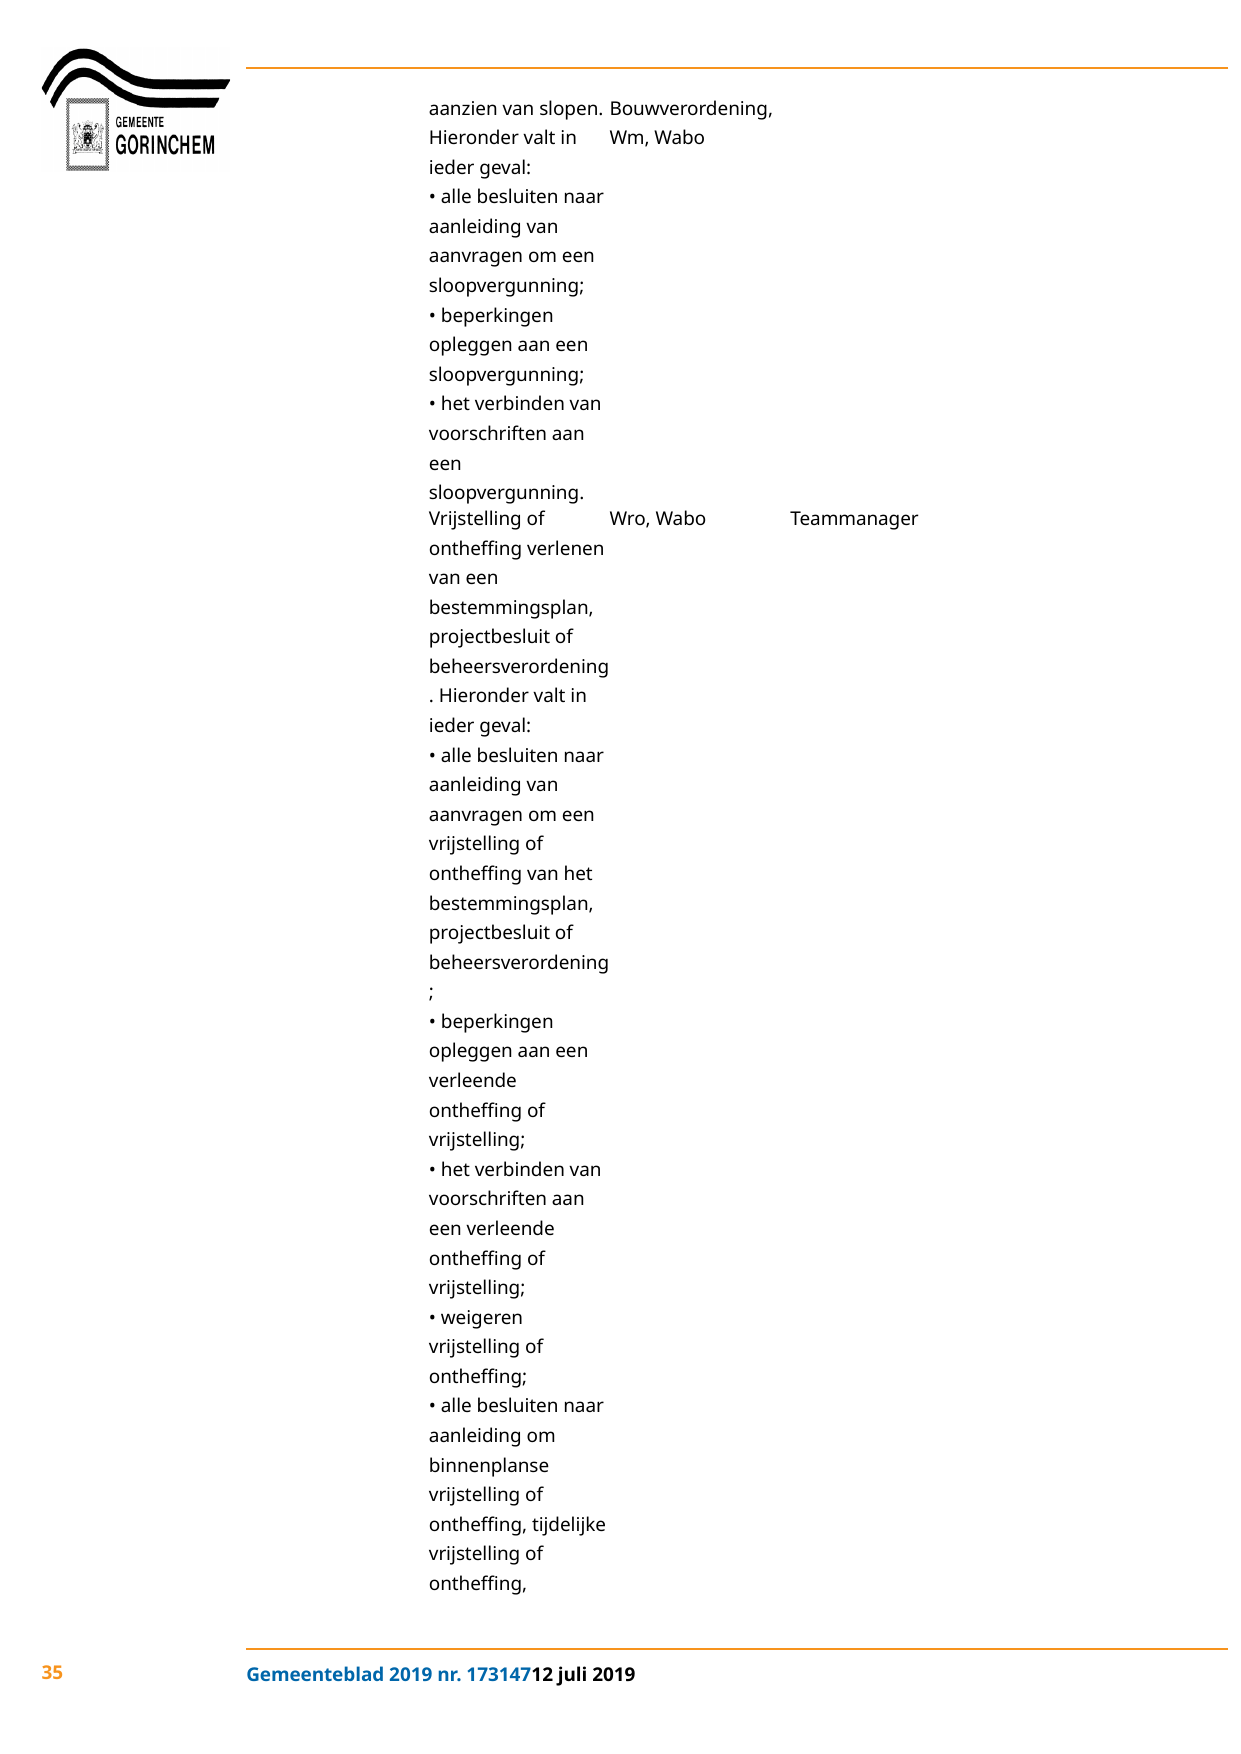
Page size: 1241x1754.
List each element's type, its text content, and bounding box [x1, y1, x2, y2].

table_cell Wro, Wabo [609, 505, 790, 1596]
table_cell [971, 95, 1152, 505]
table_cell [971, 505, 1152, 1596]
table_cell Bouwverordening, Wm, Wabo [609, 95, 790, 505]
table_cell [248, 505, 429, 1596]
table_cell [790, 95, 971, 505]
table_cell Vrijstelling of ontheffing verlenen van een bestemmingsplan, projectbesluit of beheersverordening. Hieronder valt in ieder geval: • alle besluiten naar aanleiding van aanvragen om een vrijstelling of ontheffing van het bestemmingsplan, projectbesluit of beheersverordening; • beperkingen opleggen aan een verleende ontheffing of vrijstelling; • het verbinden van voorschriften aan een verleende ontheffing of vrijstelling; • weigeren vrijstelling of ontheffing; • alle besluiten naar aanleiding om binnenplanse vrijstelling of ontheffing, tijdelijke vrijstelling of ontheffing, [429, 505, 609, 1596]
picture [41, 47, 231, 172]
table_cell [248, 95, 429, 505]
table_cell Teammanager [790, 505, 971, 1596]
table_cell aanzien van slopen. Hieronder valt in ieder geval: • alle besluiten naar aanleiding van aanvragen om een sloopvergunning; • beperkingen opleggen aan een sloopvergunning; • het verbinden van voorschriften aan een sloopvergunning. [429, 95, 609, 505]
